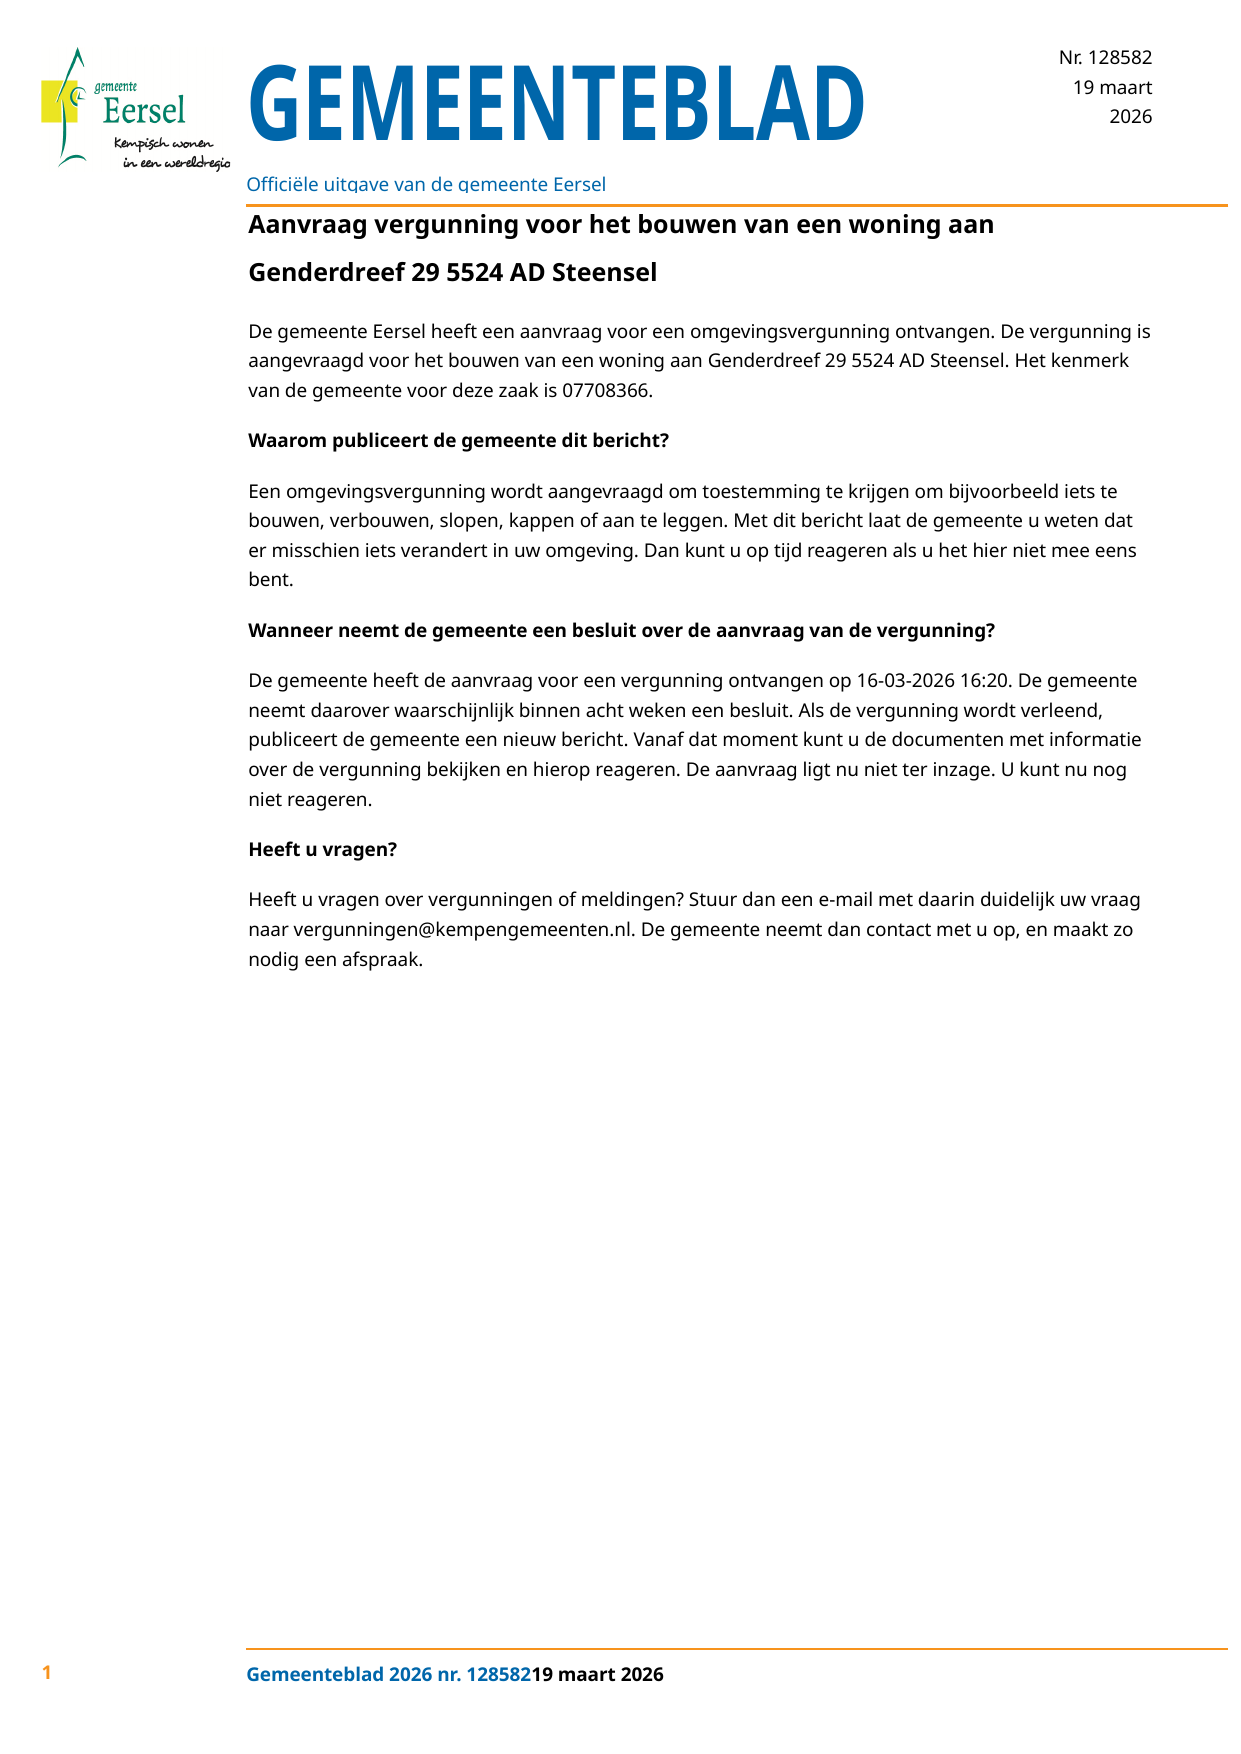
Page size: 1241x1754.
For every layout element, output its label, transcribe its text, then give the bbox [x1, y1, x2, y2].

text De gemeente Eersel heeft een aanvraag voor een omgevingsvergunning ontvangen. De vergunning is aangevraagd voor het bouwen van een woning aan Genderdreef 29 5524 AD Steensel. Het kenmerk van de gemeente voor deze zaak is 07708366. [248, 318, 1152, 403]
text Aanvraag vergunning voor het bouwen van een woning aan Genderdreef 29 5524 AD Steensel [248, 207, 1152, 288]
text Heeft u vragen over vergunningen of meldingen? Stuur dan een e-mail met daarin duidelijk uw vraag naar vergunningen@kempengemeenten.nl. De gemeente neemt dan contact met u op, en maakt zo nodig een afspraak. [248, 887, 1152, 972]
text Heeft u vragen? [248, 836, 1152, 862]
text Waarom publiceert de gemeente dit bericht? [248, 427, 1152, 453]
text Wanneer neemt de gemeente een besluit over de aanvraag van de vergunning? [248, 617, 1152, 643]
text De gemeente heeft de aanvraag voor een vergunning ontvangen op 16-03-2026 16:20. De gemeente neemt daarover waarschijnlijk binnen acht weken een besluit. Als de vergunning wordt verleend, publiceert de gemeente een nieuw bericht. Vanaf dat moment kunt u de documenten met informatie over de vergunning bekijken en hierop reageren. De aanvraag ligt nu niet ter inzage. U kunt nu nog niet reageren. [248, 667, 1152, 812]
text Een omgevingsvergunning wordt aangevraagd om toestemming te krijgen om bijvoorbeeld iets te bouwen, verbouwen, slopen, kappen of aan te leggen. Met dit bericht laat de gemeente u weten dat er misschien iets verandert in uw omgeving. Dan kunt u op tijd reageren als u het hier niet mee eens bent. [248, 478, 1152, 592]
picture [41, 47, 231, 172]
